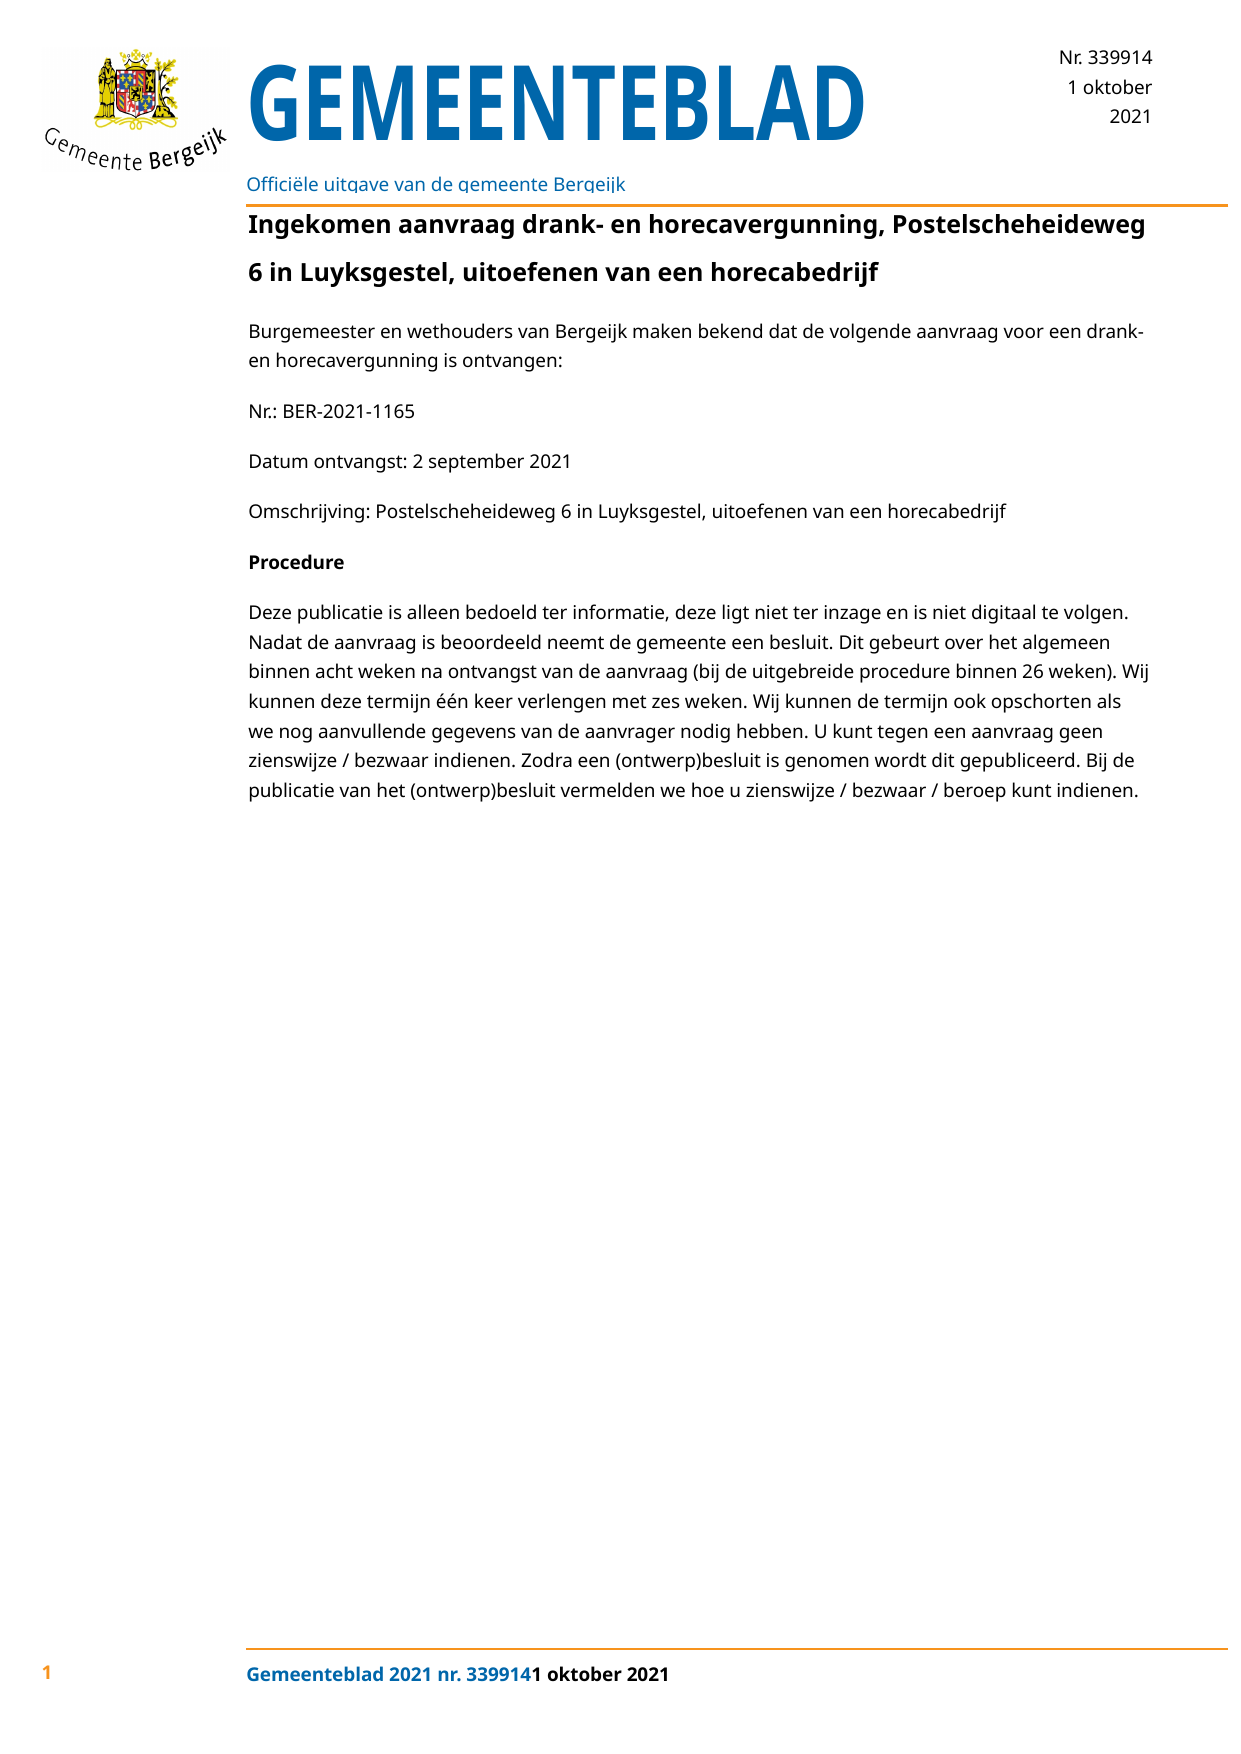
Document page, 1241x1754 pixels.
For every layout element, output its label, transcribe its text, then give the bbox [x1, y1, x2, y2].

text Nr.: BER-2021-1165 [248, 398, 1152, 424]
text Ingekomen aanvraag drank- en horecavergunning, Postelscheheideweg 6 in Luyksgestel, uitoefenen van een horecabedrijf [248, 207, 1152, 288]
text Procedure [248, 549, 1152, 575]
text Omschrijving: Postelscheheideweg 6 in Luyksgestel, uitoefenen van een horecabedrijf [248, 499, 1152, 524]
text Datum ontvangst: 2 september 2021 [248, 448, 1152, 474]
picture [41, 47, 231, 172]
text Burgemeester en wethouders van Bergeijk maken bekend dat de volgende aanvraag voor een drank- en horecavergunning is ontvangen: [248, 318, 1152, 373]
text Deze publicatie is alleen bedoeld ter informatie, deze ligt niet ter inzage en is niet digitaal te volgen. Nadat de aanvraag is beoordeeld neemt de gemeente een besluit. Dit gebeurt over het algemeen binnen acht weken na ontvangst van de aanvraag (bij de uitgebreide procedure binnen 26 weken). Wij kunnen deze termijn één keer verlengen met zes weken. Wij kunnen de termijn ook opschorten als we nog aanvullende gegevens van de aanvrager nodig hebben. U kunt tegen een aanvraag geen zienswijze / bezwaar indienen. Zodra een (ontwerp)besluit is genomen wordt dit gepubliceerd. Bij de publicatie van het (ontwerp)besluit vermelden we hoe u zienswijze / bezwaar / beroep kunt indienen. [248, 599, 1152, 803]
